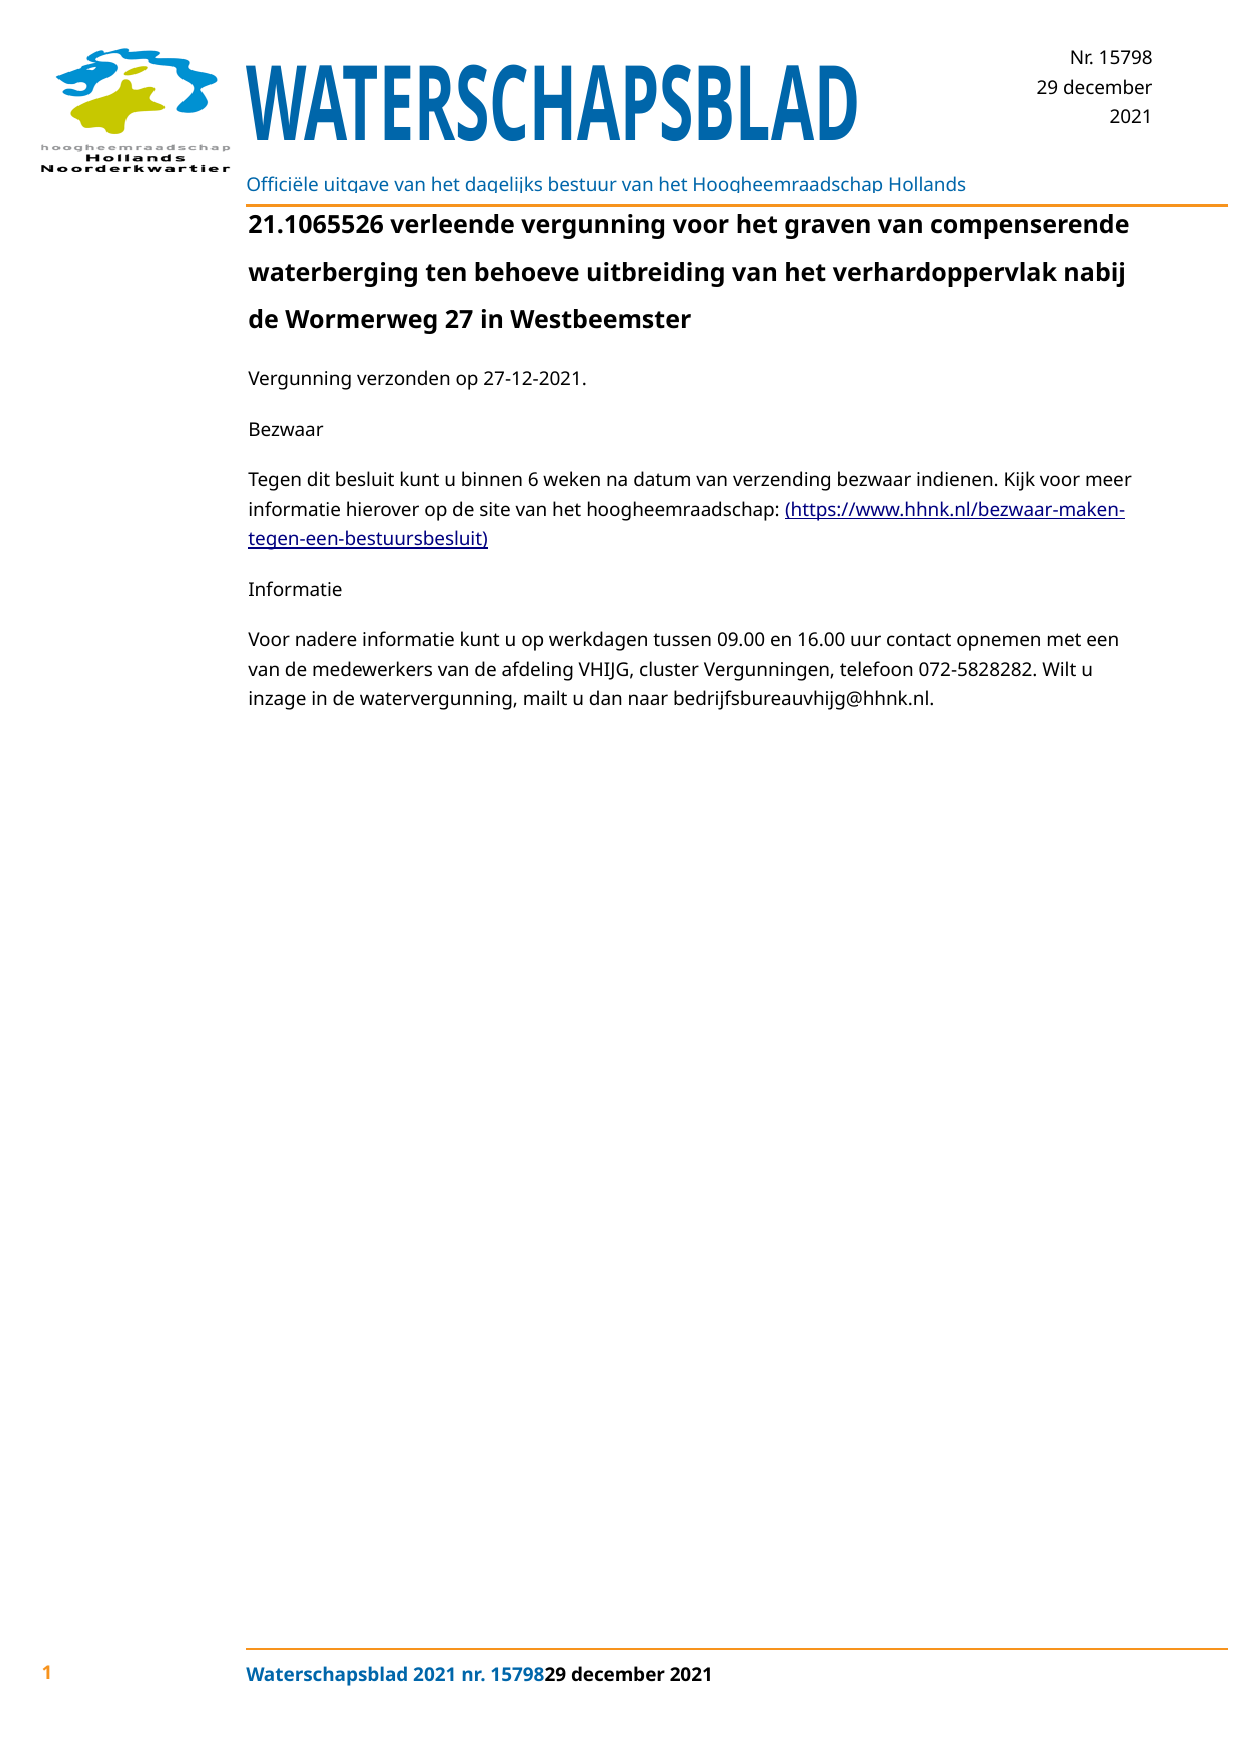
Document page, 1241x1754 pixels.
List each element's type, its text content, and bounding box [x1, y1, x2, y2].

text 21.1065526 verleende vergunning voor het graven van compenserende waterberging ten behoeve uitbreiding van het verhardoppervlak nabij de Wormerweg 27 in Westbeemster [248, 207, 1152, 336]
text Voor nadere informatie kunt u op werkdagen tussen 09.00 en 16.00 uur contact opnemen met een van de medewerkers van de afdeling VHIJG, cluster Vergunningen, telefoon 072-5828282. Wilt u inzage in de watervergunning, mailt u dan naar bedrijfsbureauvhijg@hhnk.nl. [248, 626, 1152, 711]
text Tegen dit besluit kunt u binnen 6 weken na datum van verzending bezwaar indienen. Kijk voor meer informatie hierover op de site van het hoogheemraadschap: (https://www.hhnk.nl/bezwaar-maken-tegen-een-bestuursbesluit) [248, 466, 1152, 551]
picture [41, 47, 231, 172]
text Vergunning verzonden op 27-12-2021. [248, 366, 1152, 391]
text Informatie [248, 576, 1152, 602]
text Bezwaar [248, 416, 1152, 442]
